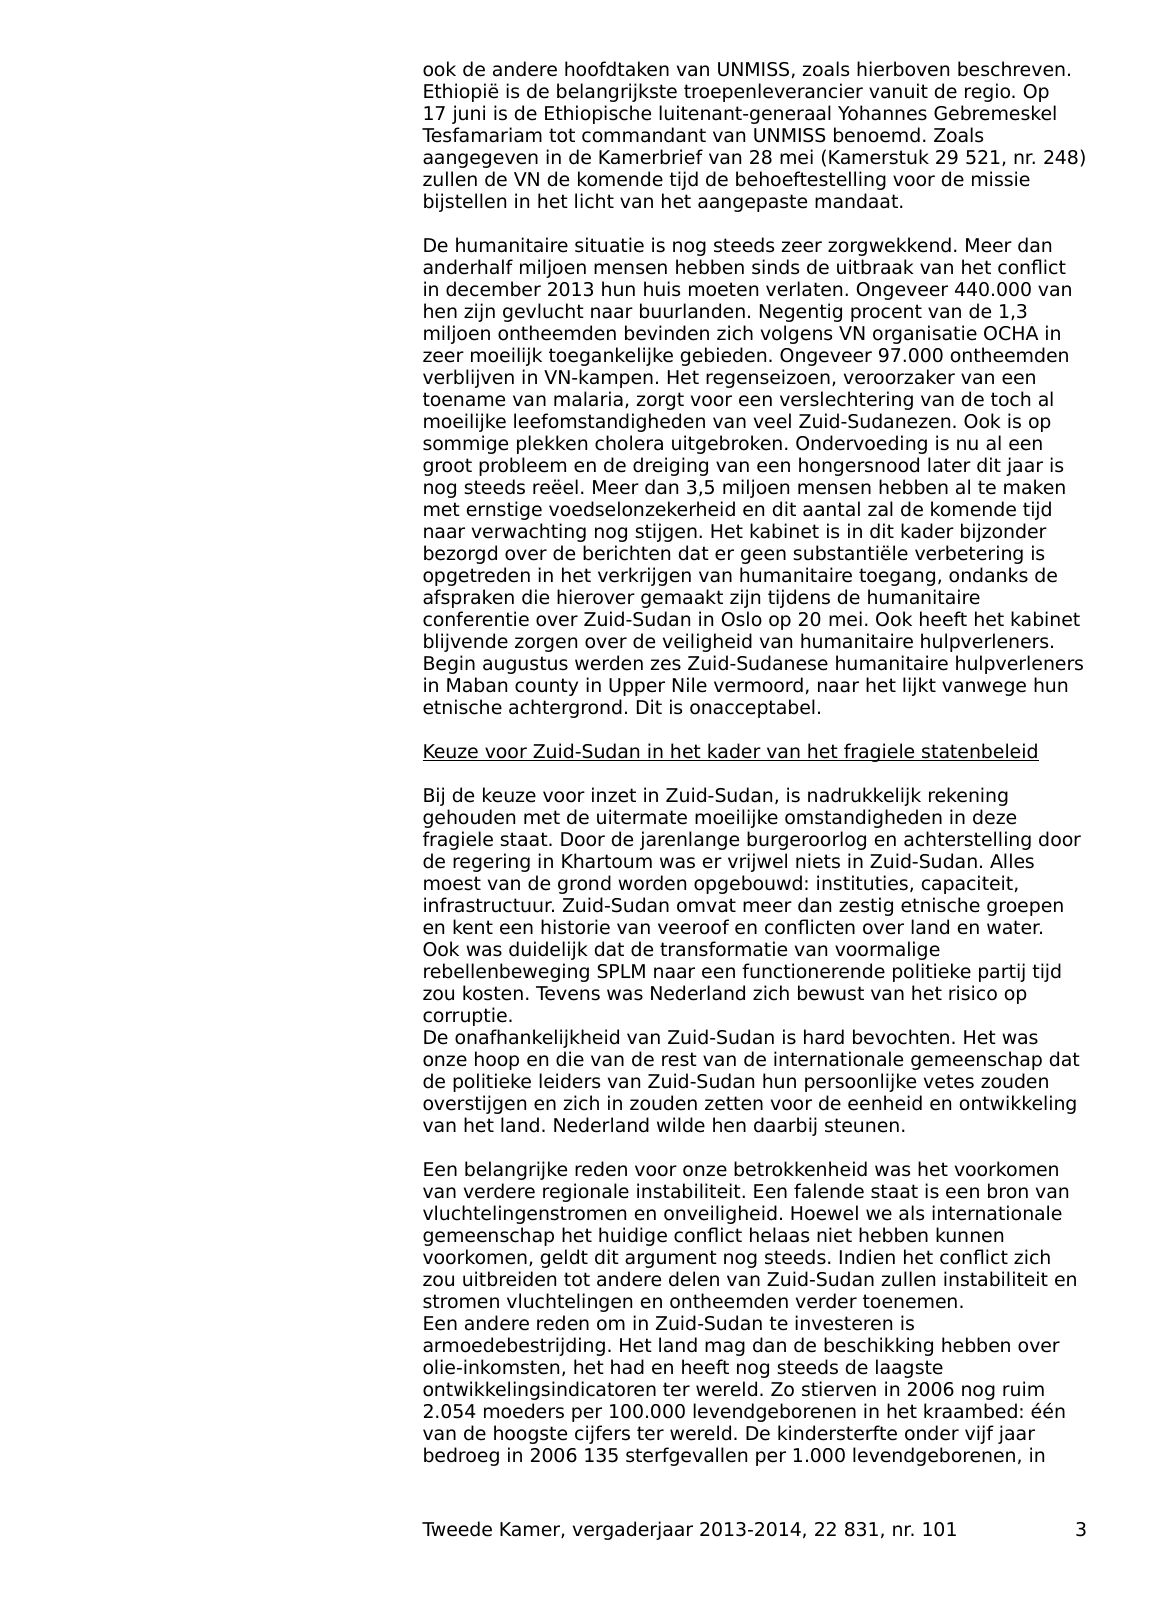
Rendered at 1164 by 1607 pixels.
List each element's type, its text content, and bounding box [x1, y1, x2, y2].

text De onafhankelijkheid van Zuid-Sudan is hard bevochten. Het was onze hoop en die van de rest van de internationale gemeenschap dat de politieke leiders van Zuid-Sudan hun persoonlijke vetes zouden overstijgen en zich in zouden zetten voor de eenheid en ontwikkeling van het land. Nederland wilde hen daarbij steunen. [422, 1027, 1087, 1137]
text Een belangrijke reden voor onze betrokkenheid was het voorkomen van verdere regionale instabiliteit. Een falende staat is een bron van vluchtelingenstromen en onveiligheid. Hoewel we als internationale gemeenschap het huidige conflict helaas niet hebben kunnen voorkomen, geldt dit argument nog steeds. Indien het conflict zich zou uitbreiden tot andere delen van Zuid-Sudan zullen instabiliteit en stromen vluchtelingen en ontheemden verder toenemen. [422, 1159, 1087, 1313]
text Bij de keuze voor inzet in Zuid-Sudan, is nadrukkelijk rekening gehouden met de uitermate moeilijke omstandigheden in deze fragiele staat. Door de jarenlange burgeroorlog en achterstelling door de regering in Khartoum was er vrijwel niets in Zuid-Sudan. Alles moest van de grond worden opgebouwd: instituties, capaciteit, infrastructuur. Zuid-Sudan omvat meer dan zestig etnische groepen en kent een historie van veeroof en conflicten over land en water. Ook was duidelijk dat de transformatie van voormalige rebellenbeweging SPLM naar een functionerende politieke partij tijd zou kosten. Tevens was Nederland zich bewust van het risico op corruptie. [422, 785, 1087, 1027]
text ook de andere hoofdtaken van UNMISS, zoals hierboven beschreven. Ethiopië is de belangrijkste troepenleverancier vanuit de regio. Op 17 juni is de Ethiopische luitenant-generaal Yohannes Gebremeskel Tesfamariam tot commandant van UNMISS benoemd. Zoals aangegeven in de Kamerbrief van 28 mei (Kamerstuk 29 521, nr. 248) zullen de VN de komende tijd de behoeftestelling voor de missie bijstellen in het licht van het aangepaste mandaat. [422, 59, 1087, 213]
text Een andere reden om in Zuid-Sudan te investeren is armoedebestrijding. Het land mag dan de beschikking hebben over olie-inkomsten, het had en heeft nog steeds de laagste ontwikkelingsindicatoren ter wereld. Zo stierven in 2006 nog ruim 2.054 moeders per 100.000 levendgeborenen in het kraambed: één van de hoogste cijfers ter wereld. De kindersterfte onder vijf jaar bedroeg in 2006 135 sterfgevallen per 1.000 levendgeborenen, in [422, 1313, 1087, 1467]
subtitle Keuze voor Zuid-Sudan in het kader van het fragiele statenbeleid [422, 741, 1087, 763]
text De humanitaire situatie is nog steeds zeer zorgwekkend. Meer dan anderhalf miljoen mensen hebben sinds de uitbraak van het conflict in december 2013 hun huis moeten verlaten. Ongeveer 440.000 van hen zijn gevlucht naar buurlanden. Negentig procent van de 1,3 miljoen ontheemden bevinden zich volgens VN organisatie OCHA in zeer moeilijk toegankelijke gebieden. Ongeveer 97.000 ontheemden verblijven in VN-kampen. Het regenseizoen, veroorzaker van een toename van malaria, zorgt voor een verslechtering van de toch al moeilijke leefomstandigheden van veel Zuid-Sudanezen. Ook is op sommige plekken cholera uitgebroken. Ondervoeding is nu al een groot probleem en de dreiging van een hongersnood later dit jaar is nog steeds reëel. Meer dan 3,5 miljoen mensen hebben al te maken met ernstige voedselonzekerheid en dit aantal zal de komende tijd naar verwachting nog stijgen. Het kabinet is in dit kader bijzonder bezorgd over de berichten dat er geen substantiële verbetering is opgetreden in het verkrijgen van humanitaire toegang, ondanks de afspraken die hierover gemaakt zijn tijdens de humanitaire conferentie over Zuid-Sudan in Oslo op 20 mei. Ook heeft het kabinet blijvende zorgen over de veiligheid van humanitaire hulpverleners. Begin augustus werden zes Zuid-Sudanese humanitaire hulpverleners in Maban county in Upper Nile vermoord, naar het lijkt vanwege hun etnische achtergrond. Dit is onacceptabel. [422, 235, 1087, 719]
